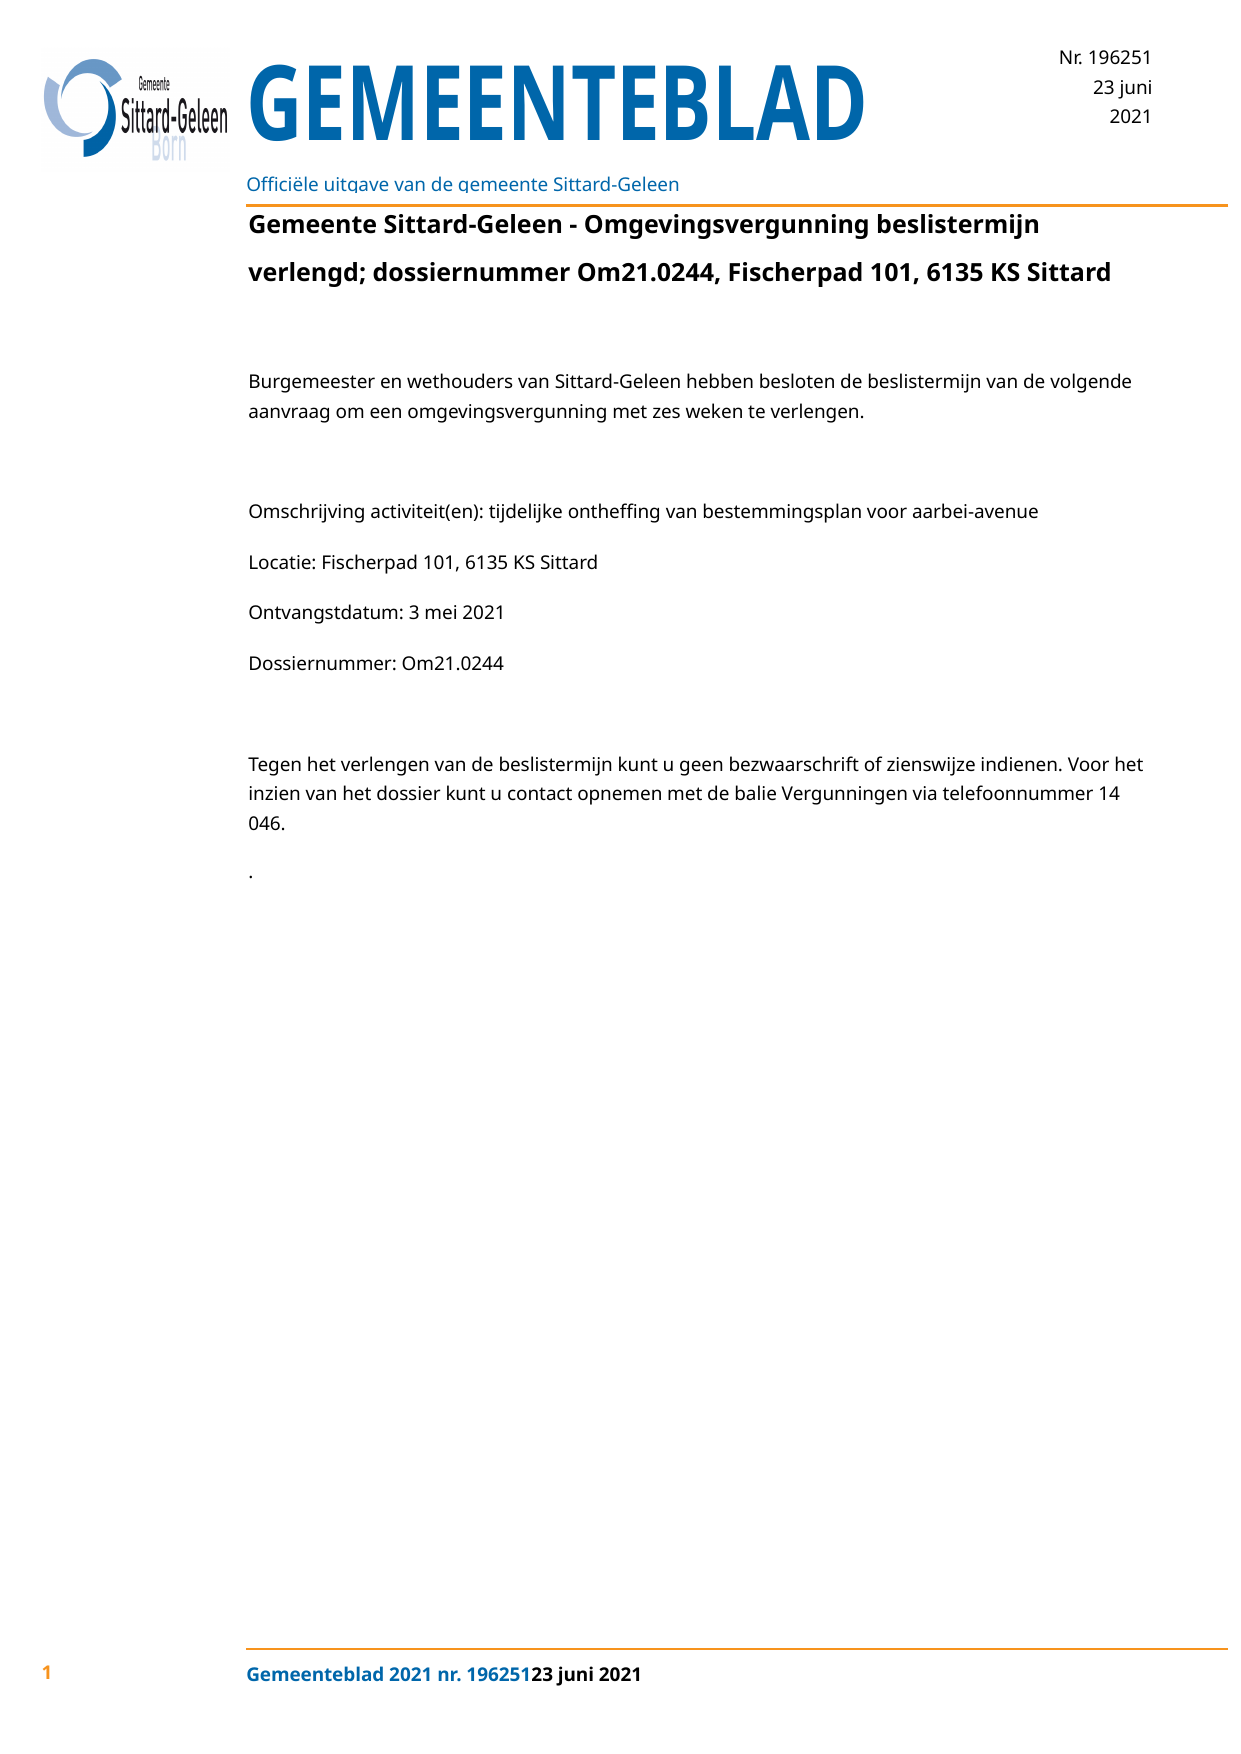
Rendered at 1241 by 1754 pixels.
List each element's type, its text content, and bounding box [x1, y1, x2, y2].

text Locatie: Fischerpad 101, 6135 KS Sittard [248, 549, 1152, 575]
text Gemeente Sittard-Geleen - Omgevingsvergunning beslistermijn verlengd; dossiernummer Om21.0244, Fischerpad 101, 6135 KS Sittard [248, 207, 1152, 288]
text Tegen het verlengen van de beslistermijn kunt u geen bezwaarschrift of zienswijze indienen. Voor het inzien van het dossier kunt u contact opnemen met de balie Vergunningen via telefoonnummer 14 046. [248, 751, 1152, 836]
text Ontvangstdatum: 3 mei 2021 [248, 599, 1152, 625]
text Omschrijving activiteit(en): tijdelijke ontheffing van bestemmingsplan voor aarbei-avenue [248, 499, 1152, 524]
text Burgemeester en wethouders van Sittard-Geleen hebben besloten de beslistermijn van de volgende aanvraag om een omgevingsvergunning met zes weken te verlengen. [248, 368, 1152, 424]
picture [41, 47, 231, 172]
text Dossiernummer: Om21.0244 [248, 650, 1152, 676]
text . [248, 858, 1152, 883]
